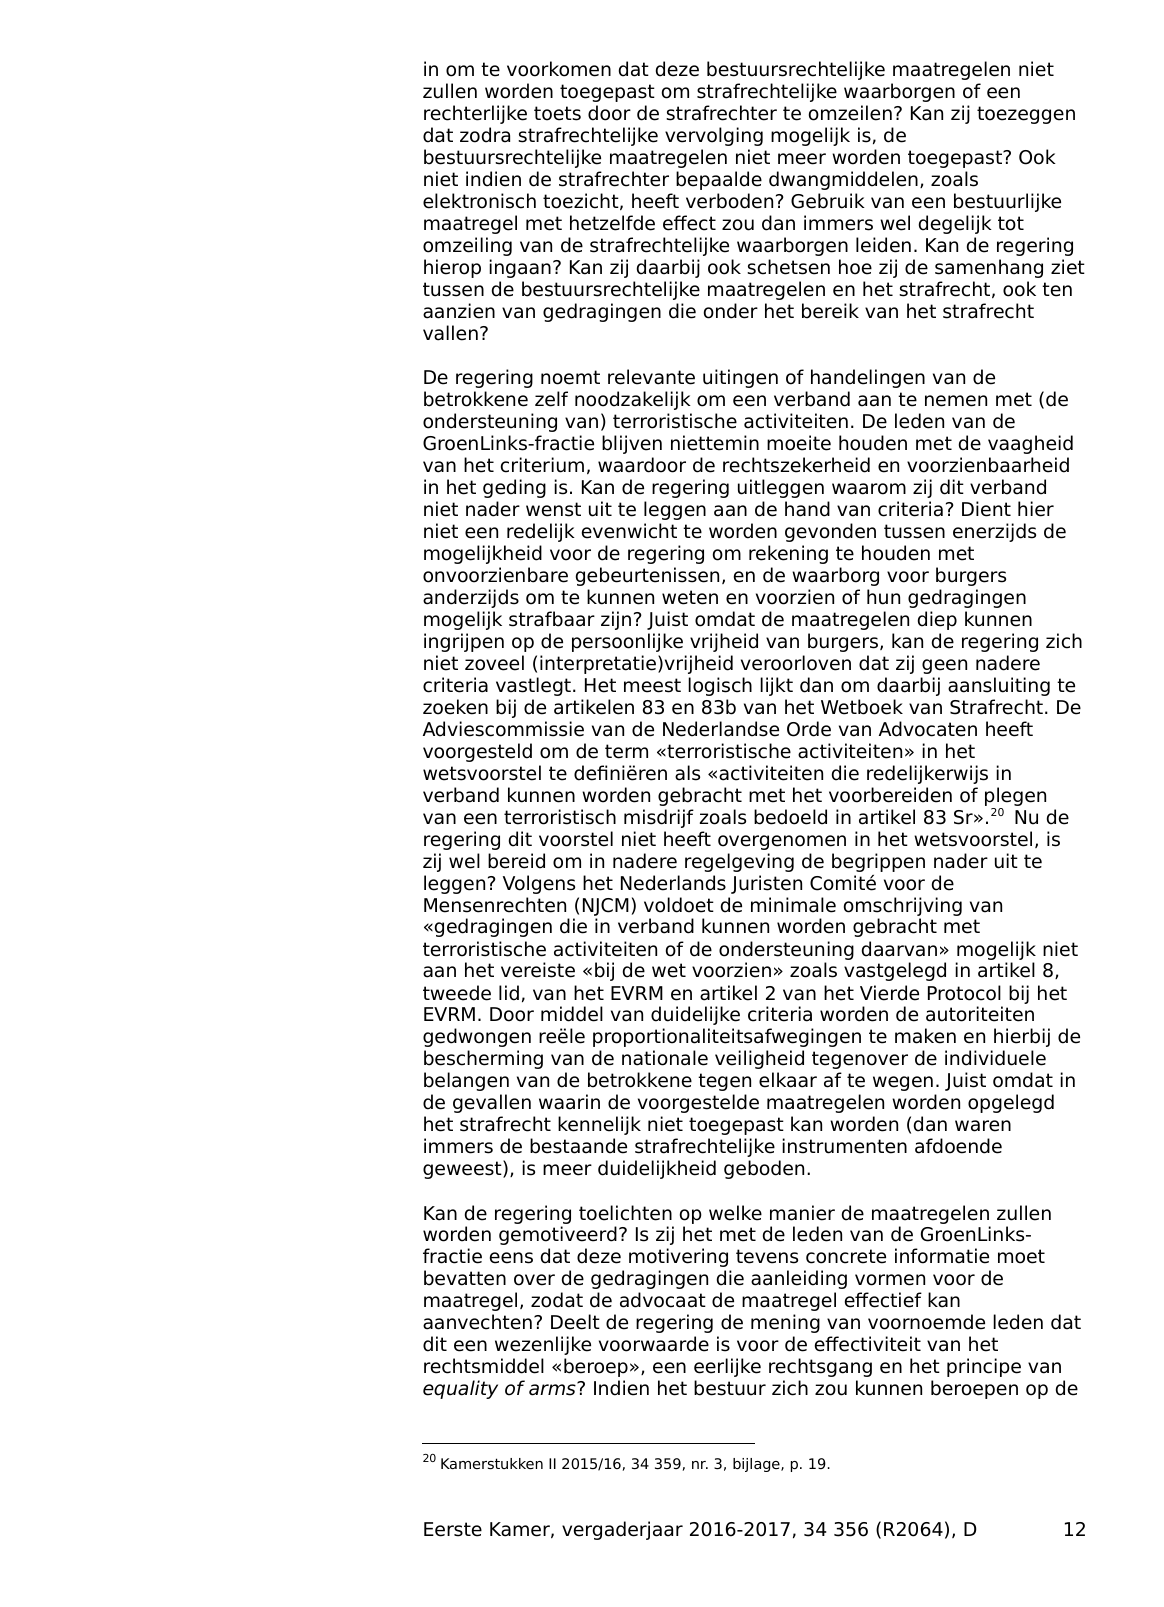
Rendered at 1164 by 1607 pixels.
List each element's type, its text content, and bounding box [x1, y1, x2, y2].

text in om te voorkomen dat deze bestuursrechtelijke maatregelen niet zullen worden toegepast om strafrechtelijke waarborgen of een rechterlijke toets door de strafrechter te omzeilen? Kan zij toezeggen dat zodra strafrechtelijke vervolging mogelijk is, de bestuursrechtelijke maatregelen niet meer worden toegepast? Ook niet indien de strafrechter bepaalde dwangmiddelen, zoals elektronisch toezicht, heeft verboden? Gebruik van een bestuurlijke maatregel met hetzelfde effect zou dan immers wel degelijk tot omzeiling van de strafrechtelijke waarborgen leiden. Kan de regering hierop ingaan? Kan zij daarbij ook schetsen hoe zij de samenhang ziet tussen de bestuursrechtelijke maatregelen en het strafrecht, ook ten aanzien van gedragingen die onder het bereik van het strafrecht vallen? [422, 59, 1087, 345]
text De regering noemt relevante uitingen of handelingen van de betrokkene zelf noodzakelijk om een verband aan te nemen met (de ondersteuning van) terroristische activiteiten. De leden van de GroenLinks-fractie blijven niettemin moeite houden met de vaagheid van het criterium, waardoor de rechtszekerheid en voorzienbaarheid in het geding is. Kan de regering uitleggen waarom zij dit verband niet nader wenst uit te leggen aan de hand van criteria? Dient hier niet een redelijk evenwicht te worden gevonden tussen enerzijds de mogelijkheid voor de regering om rekening te houden met onvoorzienbare gebeurtenissen, en de waarborg voor burgers anderzijds om te kunnen weten en voorzien of hun gedragingen mogelijk strafbaar zijn? Juist omdat de maatregelen diep kunnen ingrijpen op de persoonlijke vrijheid van burgers, kan de regering zich niet zoveel (interpretatie)vrijheid veroorloven dat zij geen nadere criteria vastlegt. Het meest logisch lijkt dan om daarbij aansluiting te zoeken bij de artikelen 83 en 83b van het Wetboek van Strafrecht. De Adviescommissie van de Nederlandse Orde van Advocaten heeft voorgesteld om de term «terroristische activiteiten» in het wetsvoorstel te definiëren als «activiteiten die redelijkerwijs in verband kunnen worden gebracht met het voorbereiden of plegen van een terroristisch misdrijf zoals bedoeld in artikel 83 Sr». Nu de regering dit voorstel niet heeft overgenomen in het wetsvoorstel, is zij wel bereid om in nadere regelgeving de begrippen nader uit te leggen? Volgens het Nederlands Juristen Comité voor de Mensenrechten (NJCM) voldoet de minimale omschrijving van «gedragingen die in verband kunnen worden gebracht met terroristische activiteiten of de ondersteuning daarvan» mogelijk niet aan het vereiste «bij de wet voorzien» zoals vastgelegd in artikel 8, tweede lid, van het EVRM en artikel 2 van het Vierde Protocol bij het EVRM. Door middel van duidelijke criteria worden de autoriteiten gedwongen reële proportionaliteitsafwegingen te maken en hierbij de bescherming van de nationale veiligheid tegenover de individuele belangen van de betrokkene tegen elkaar af te wegen. Juist omdat in de gevallen waarin de voorgestelde maatregelen worden opgelegd het strafrecht kennelijk niet toegepast kan worden (dan waren immers de bestaande strafrechtelijke instrumenten afdoende geweest), is meer duidelijkheid geboden. [422, 367, 1087, 1180]
text Kan de regering toelichten op welke manier de maatregelen zullen worden gemotiveerd? Is zij het met de leden van de GroenLinks-fractie eens dat deze motivering tevens concrete informatie moet bevatten over de gedragingen die aanleiding vormen voor de maatregel, zodat de advocaat de maatregel effectief kan aanvechten? Deelt de regering de mening van voornoemde leden dat dit een wezenlijke voorwaarde is voor de effectiviteit van het rechtsmiddel «beroep», een eerlijke rechtsgang en het principe van equality of arms? Indien het bestuur zich zou kunnen beroepen op de [422, 1202, 1087, 1400]
text Kamerstukken II 2015/16, 34 359, nr. 3, bijlage, p. 19. [422, 1452, 1087, 1474]
